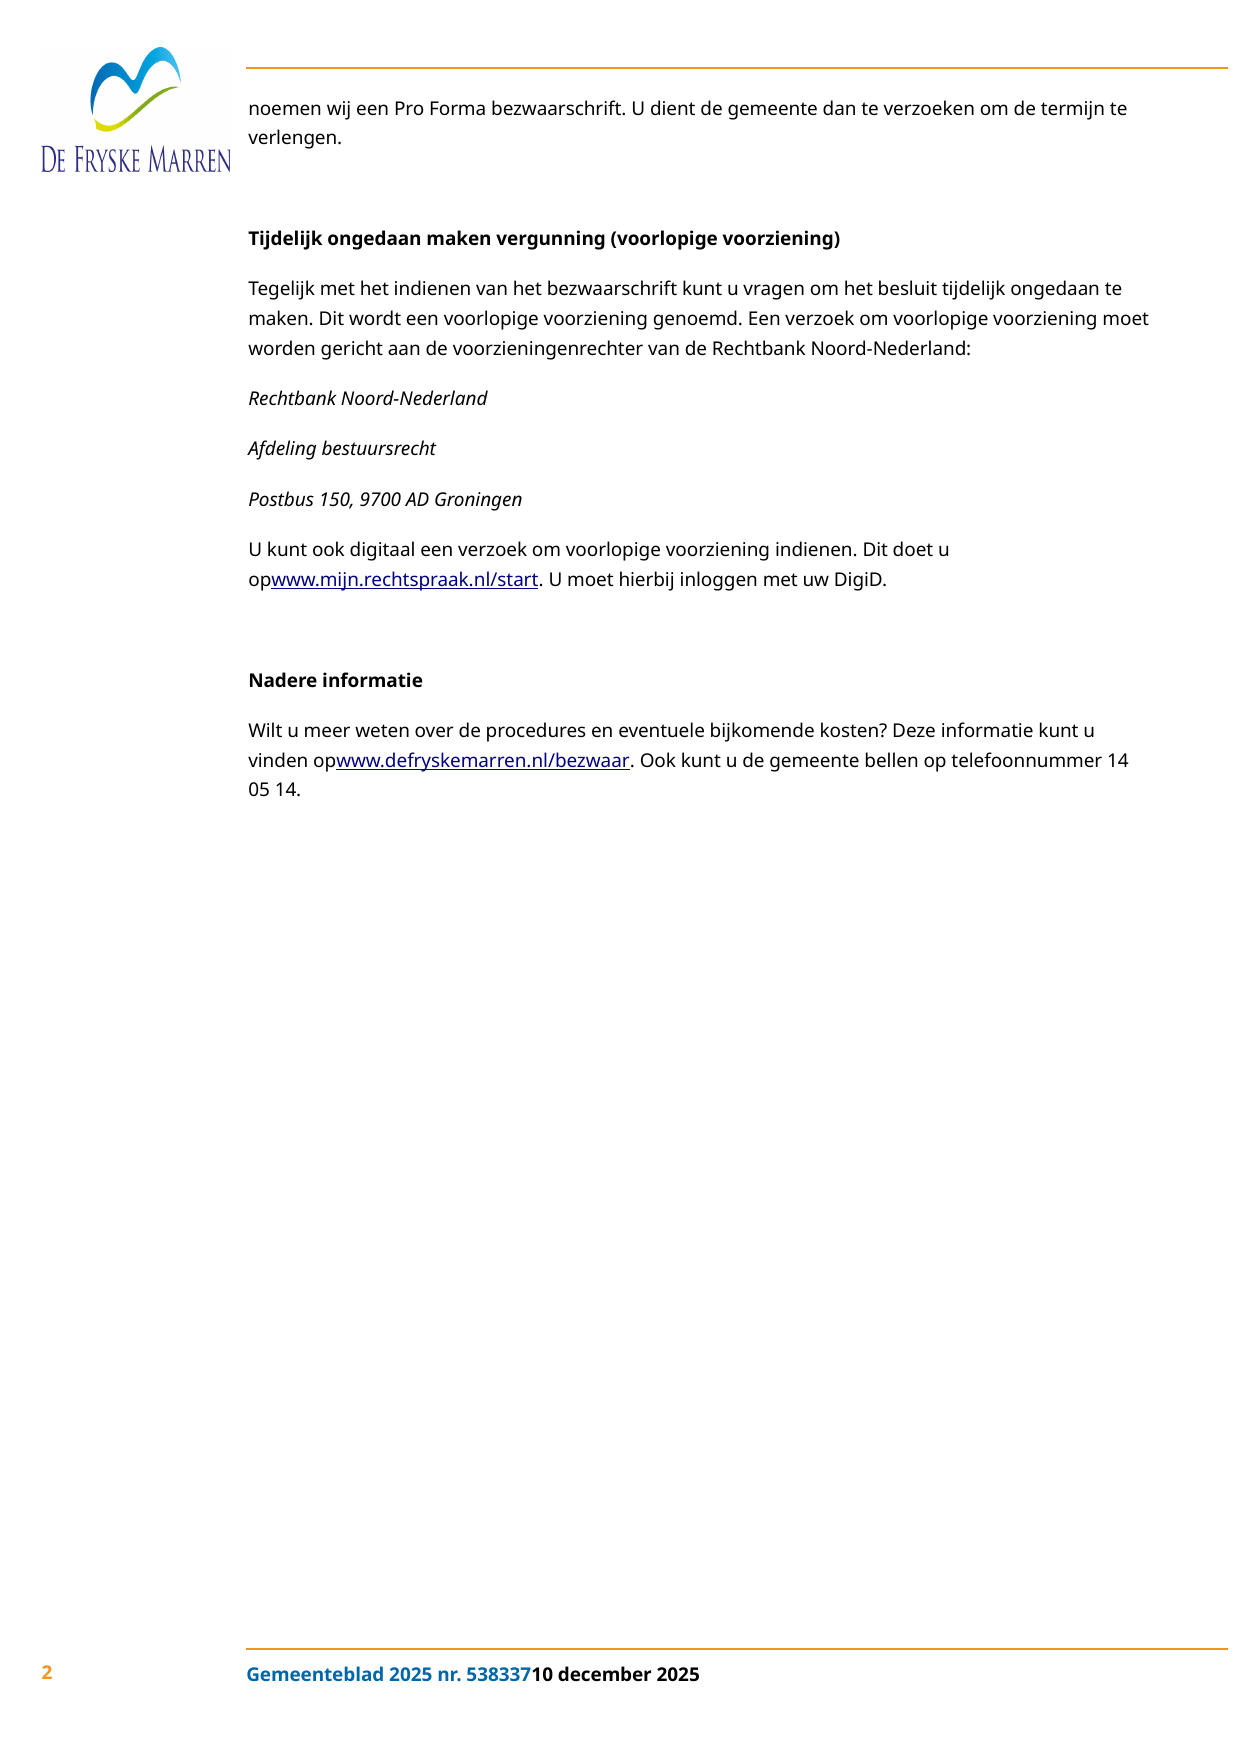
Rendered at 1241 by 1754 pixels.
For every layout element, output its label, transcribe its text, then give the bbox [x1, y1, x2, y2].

text U kunt ook digitaal een verzoek om voorlopige voorziening indienen. Dit doet u opwww.mijn.rechtspraak.nl/start. U moet hierbij inloggen met uw DigiD. [248, 536, 1152, 592]
text Nadere informatie [248, 667, 1152, 693]
text noemen wij een Pro Forma bezwaarschrift. U dient de gemeente dan te verzoeken om de termijn te verlengen. [248, 95, 1152, 150]
text Rechtbank Noord-Nederland [248, 385, 1152, 411]
text Tegelijk met het indienen van het bezwaarschrift kunt u vragen om het besluit tijdelijk ongedaan te maken. Dit wordt een voorlopige voorziening genoemd. Een verzoek om voorlopige voorziening moet worden gericht aan de voorzieningenrechter van de Rechtbank Noord-Nederland: [248, 276, 1152, 361]
text Wilt u meer weten over de procedures en eventuele bijkomende kosten? Deze informatie kunt u vinden opwww.defryskemarren.nl/bezwaar. Ook kunt u de gemeente bellen op telefoonnummer 14 05 14. [248, 717, 1152, 802]
text Tijdelijk ongedaan maken vergunning (voorlopige voorziening) [248, 225, 1152, 251]
text Afdeling bestuursrecht [248, 436, 1152, 461]
picture [41, 47, 231, 172]
text Postbus 150, 9700 AD Groningen [248, 486, 1152, 512]
